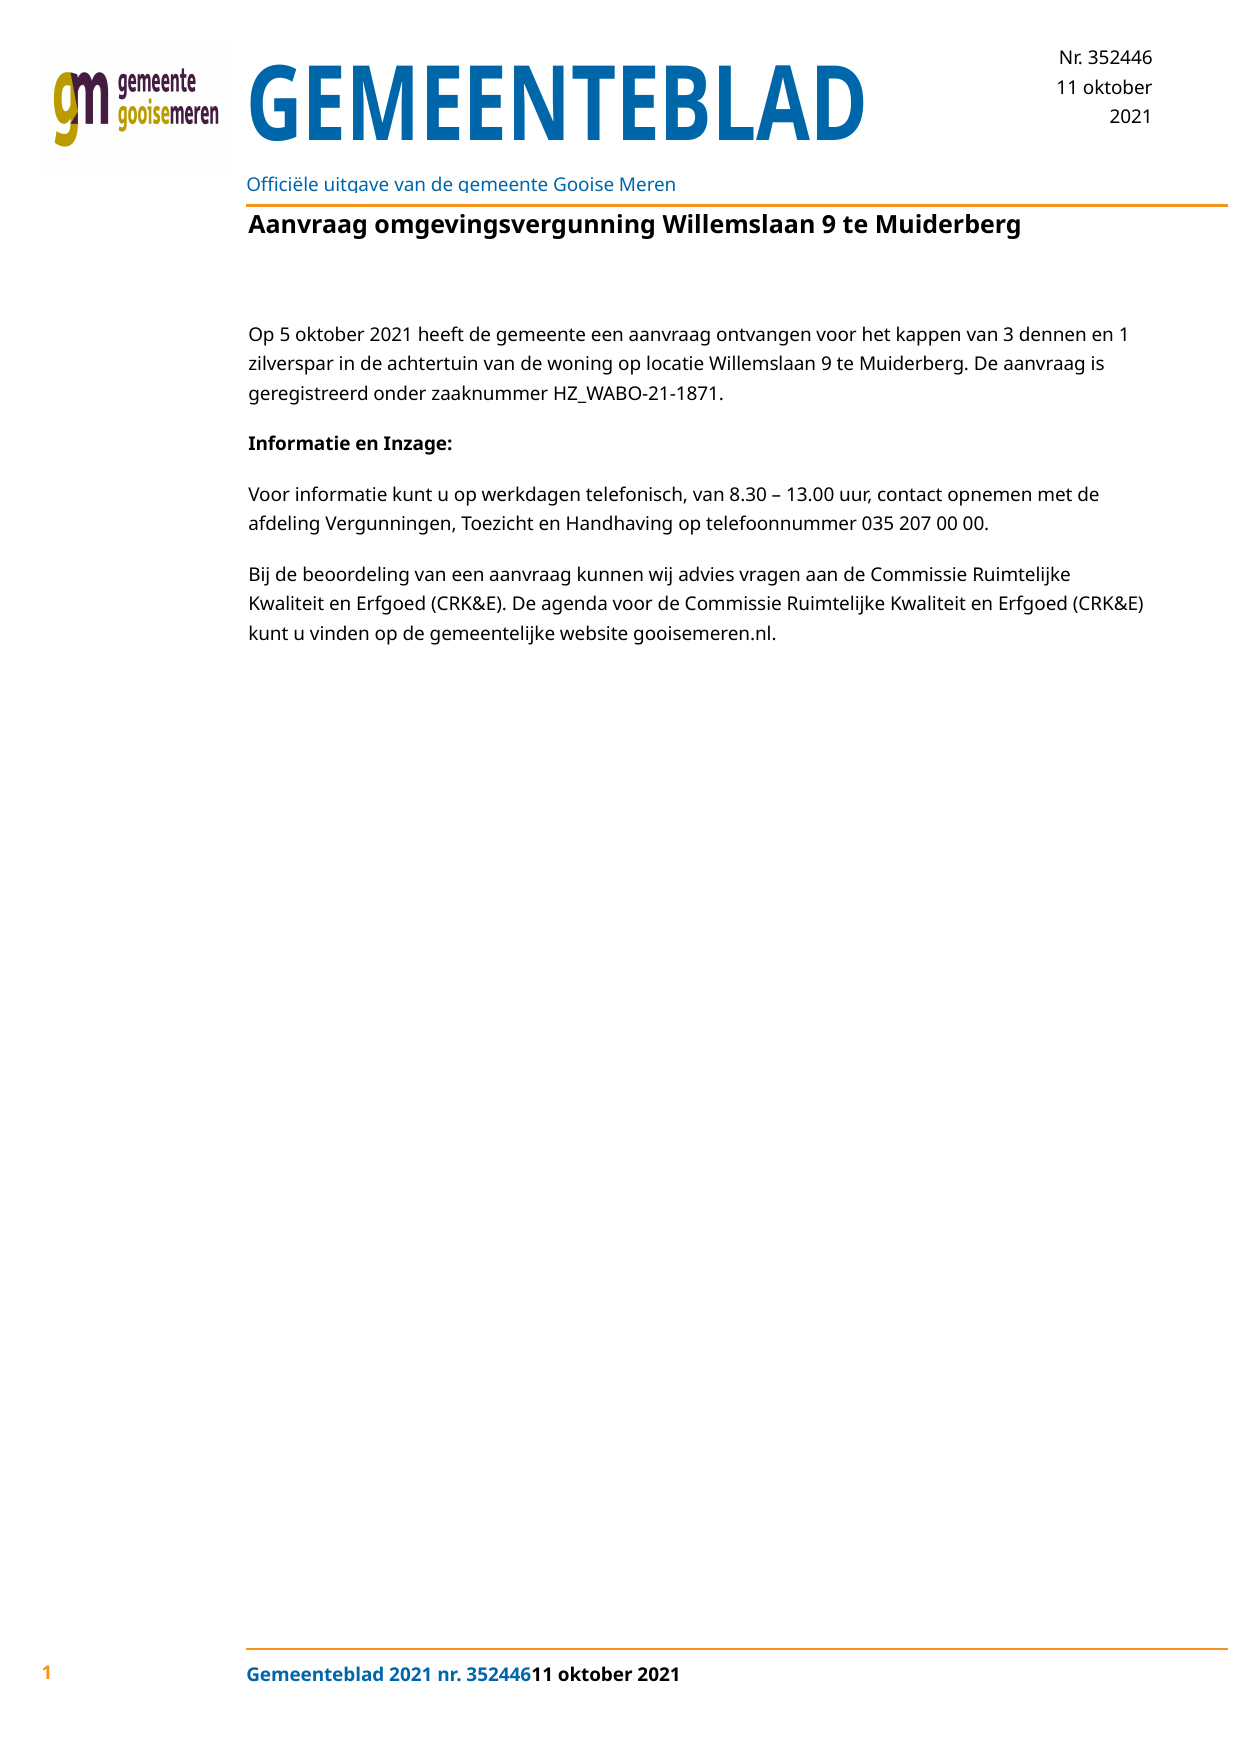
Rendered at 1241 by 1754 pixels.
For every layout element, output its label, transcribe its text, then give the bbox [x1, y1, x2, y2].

picture [41, 47, 231, 172]
text Bij de beoordeling van een aanvraag kunnen wij advies vragen aan de Commissie Ruimtelijke Kwaliteit en Erfgoed (CRK&E). De agenda voor de Commissie Ruimtelijke Kwaliteit en Erfgoed (CRK&E) kunt u vinden op de gemeentelijke website gooisemeren.nl. [248, 561, 1152, 646]
text Voor informatie kunt u op werkdagen telefonisch, van 8.30 – 13.00 uur, contact opnemen met de afdeling Vergunningen, Toezicht en Handhaving op telefoonnummer 035 207 00 00. [248, 481, 1152, 536]
text Informatie en Inzage: [248, 430, 1152, 456]
text Aanvraag omgevingsvergunning Willemslaan 9 te Muiderberg [248, 207, 1152, 241]
text Op 5 oktober 2021 heeft de gemeente een aanvraag ontvangen voor het kappen van 3 dennen en 1 zilverspar in de achtertuin van de woning op locatie Willemslaan 9 te Muiderberg. De aanvraag is geregistreerd onder zaaknummer HZ_WABO-21-1871. [248, 321, 1152, 406]
